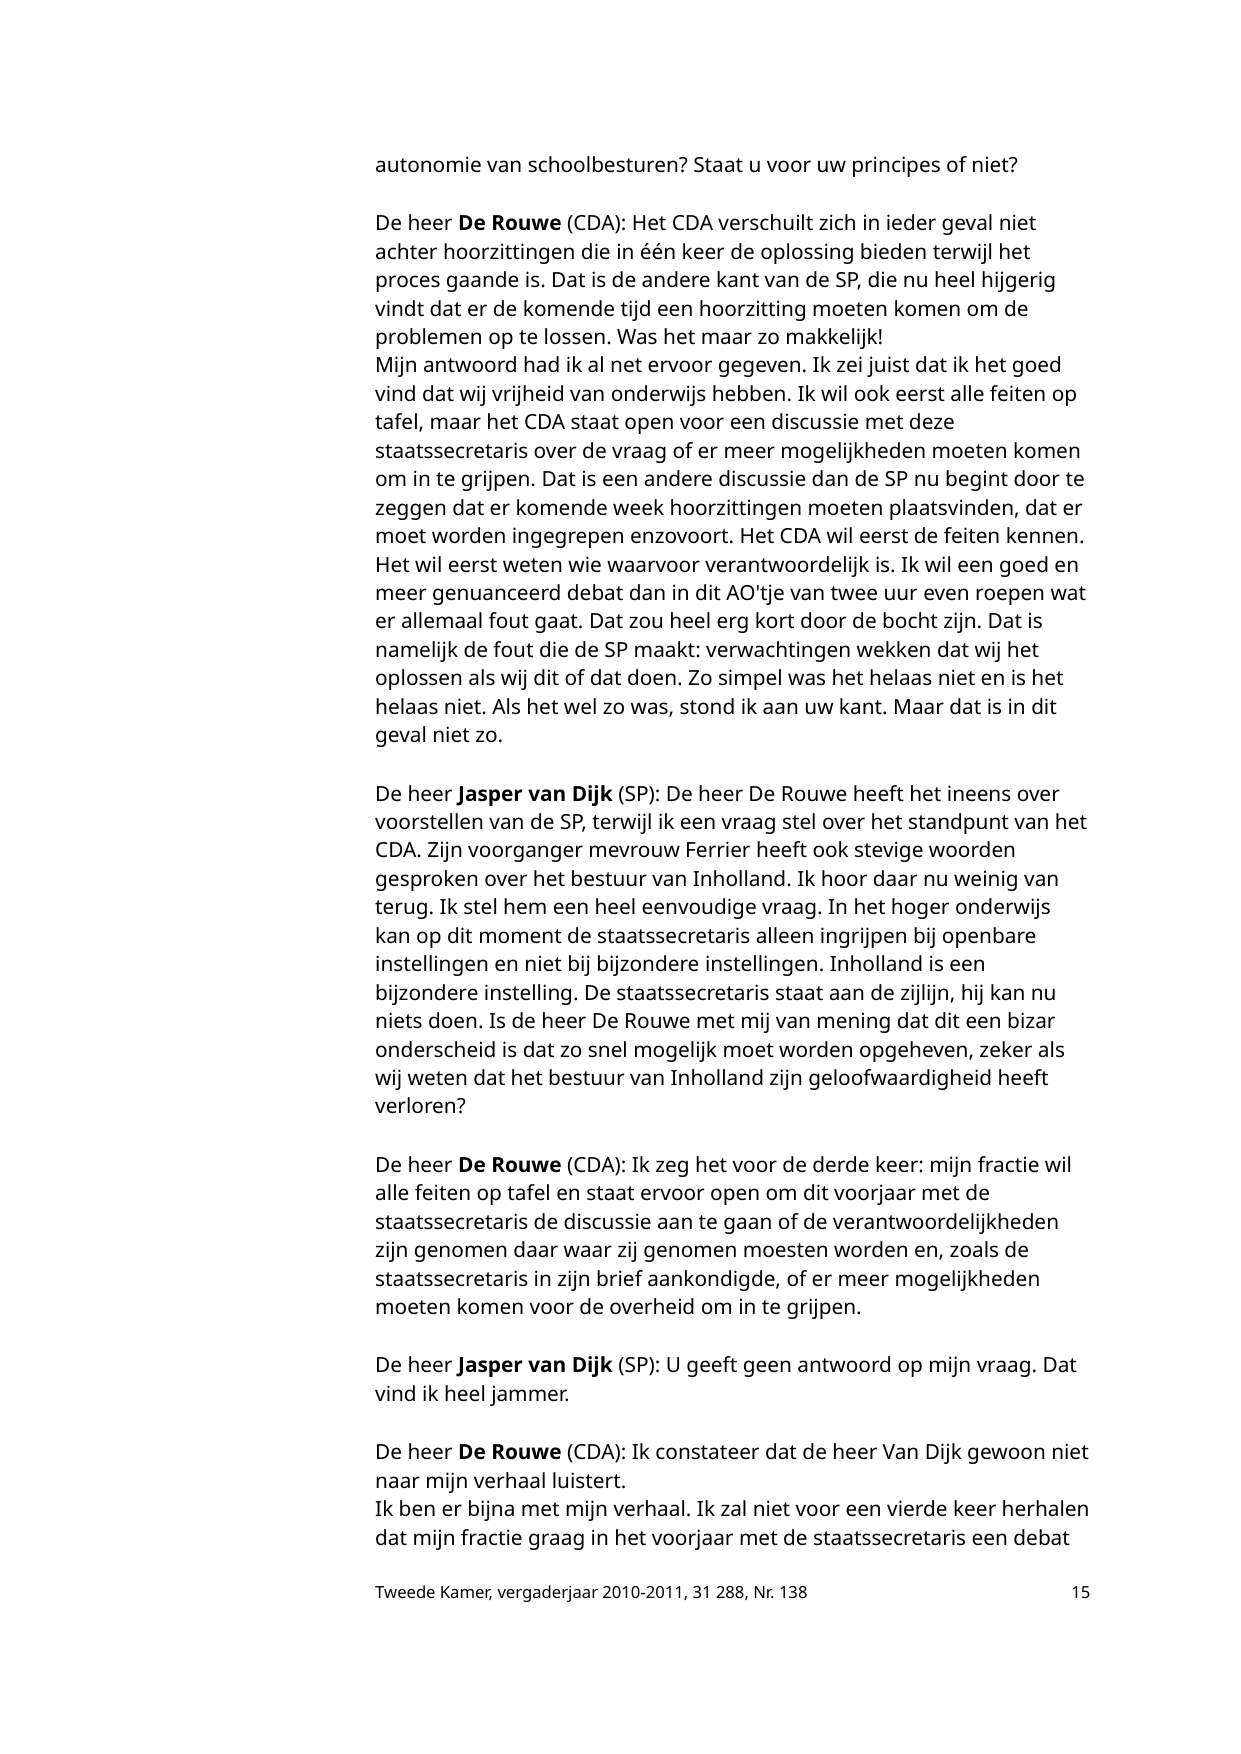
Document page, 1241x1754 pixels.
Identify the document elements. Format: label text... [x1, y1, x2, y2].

text Ik ben er bijna met mijn verhaal. Ik zal niet voor een vierde keer herhalen dat mijn fractie graag in het voorjaar met de staatssecretaris een debat [375, 1494, 1090, 1551]
text De heer De Rouwe (CDA): Ik constateer dat de heer Van Dijk gewoon niet naar mijn verhaal luistert. [375, 1437, 1090, 1494]
text De heer Jasper van Dijk (SP): De heer De Rouwe heeft het ineens over voorstellen van de SP, terwijl ik een vraag stel over het standpunt van het CDA. Zijn voorganger mevrouw Ferrier heeft ook stevige woorden gesproken over het bestuur van Inholland. Ik hoor daar nu weinig van terug. Ik stel hem een heel eenvoudige vraag. In het hoger onderwijs kan op dit moment de staatssecretaris alleen ingrijpen bij openbare instellingen en niet bij bijzondere instellingen. Inholland is een bijzondere instelling. De staatssecretaris staat aan de zijlijn, hij kan nu niets doen. Is de heer De Rouwe met mij van mening dat dit een bizar onderscheid is dat zo snel mogelijk moet worden opgeheven, zeker als wij weten dat het bestuur van Inholland zijn geloofwaardigheid heeft verloren? [375, 779, 1090, 1120]
text De heer De Rouwe (CDA): Het CDA verschuilt zich in ieder geval niet achter hoorzittingen die in één keer de oplossing bieden terwijl het proces gaande is. Dat is de andere kant van de SP, die nu heel hijgerig vindt dat er de komende tijd een hoorzitting moeten komen om de problemen op te lossen. Was het maar zo makkelijk! [375, 208, 1090, 351]
text De heer De Rouwe (CDA): Ik zeg het voor de derde keer: mijn fractie wil alle feiten op tafel en staat ervoor open om dit voorjaar met de staatssecretaris de discussie aan te gaan of de verantwoordelijkheden zijn genomen daar waar zij genomen moesten worden en, zoals de staatssecretaris in zijn brief aankondigde, of er meer mogelijkheden moeten komen voor de overheid om in te grijpen. [375, 1150, 1090, 1321]
text Mijn antwoord had ik al net ervoor gegeven. Ik zei juist dat ik het goed vind dat wij vrijheid van onderwijs hebben. Ik wil ook eerst alle feiten op tafel, maar het CDA staat open voor een discussie met deze staatssecretaris over de vraag of er meer mogelijkheden moeten komen om in te grijpen. Dat is een andere discussie dan de SP nu begint door te zeggen dat er komende week hoorzittingen moeten plaatsvinden, dat er moet worden ingegrepen enzovoort. Het CDA wil eerst de feiten kennen. Het wil eerst weten wie waarvoor verantwoordelijk is. Ik wil een goed en meer genuanceerd debat dan in dit AO'tje van twee uur even roepen wat er allemaal fout gaat. Dat zou heel erg kort door de bocht zijn. Dat is namelijk de fout die de SP maakt: verwachtingen wekken dat wij het oplossen als wij dit of dat doen. Zo simpel was het helaas niet en is het helaas niet. Als het wel zo was, stond ik aan uw kant. Maar dat is in dit geval niet zo. [375, 351, 1090, 749]
text autonomie van schoolbesturen? Staat u voor uw principes of niet? [375, 150, 1090, 178]
text De heer Jasper van Dijk (SP): U geeft geen antwoord op mijn vraag. Dat vind ik heel jammer. [375, 1351, 1090, 1407]
